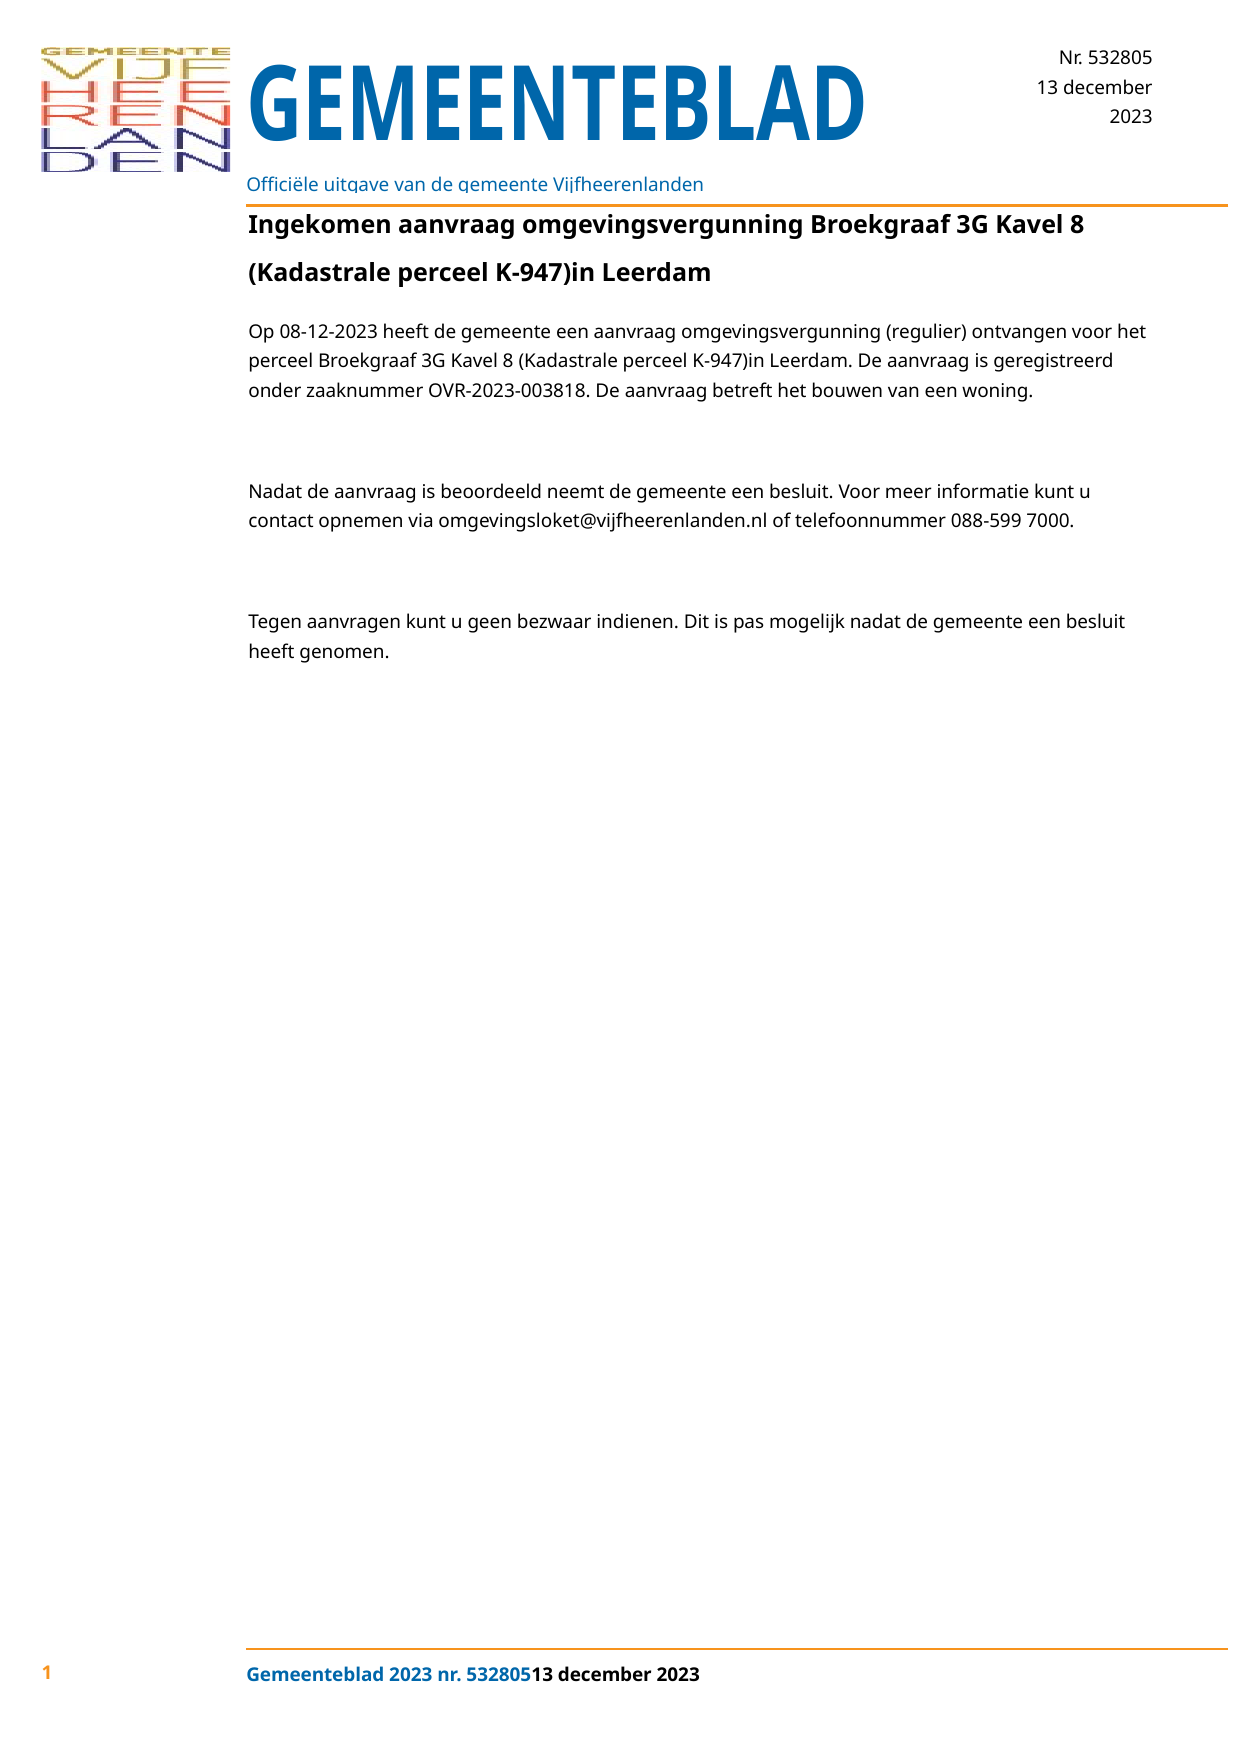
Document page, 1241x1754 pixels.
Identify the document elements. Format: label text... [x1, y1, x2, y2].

text Nadat de aanvraag is beoordeeld neemt de gemeente een besluit. Voor meer informatie kunt u contact opnemen via omgevingsloket@vijfheerenlanden.nl of telefoonnummer 088-599 7000. [248, 478, 1152, 533]
text Tegen aanvragen kunt u geen bezwaar indienen. Dit is pas mogelijk nadat de gemeente een besluit heeft genomen. [248, 608, 1152, 664]
text Ingekomen aanvraag omgevingsvergunning Broekgraaf 3G Kavel 8 (Kadastrale perceel K-947)in Leerdam [248, 207, 1152, 288]
text Op 08-12-2023 heeft de gemeente een aanvraag omgevingsvergunning (regulier) ontvangen voor het perceel Broekgraaf 3G Kavel 8 (Kadastrale perceel K-947)in Leerdam. De aanvraag is geregistreerd onder zaaknummer OVR-2023-003818. De aanvraag betreft het bouwen van een woning. [248, 318, 1152, 403]
picture [41, 47, 231, 172]
